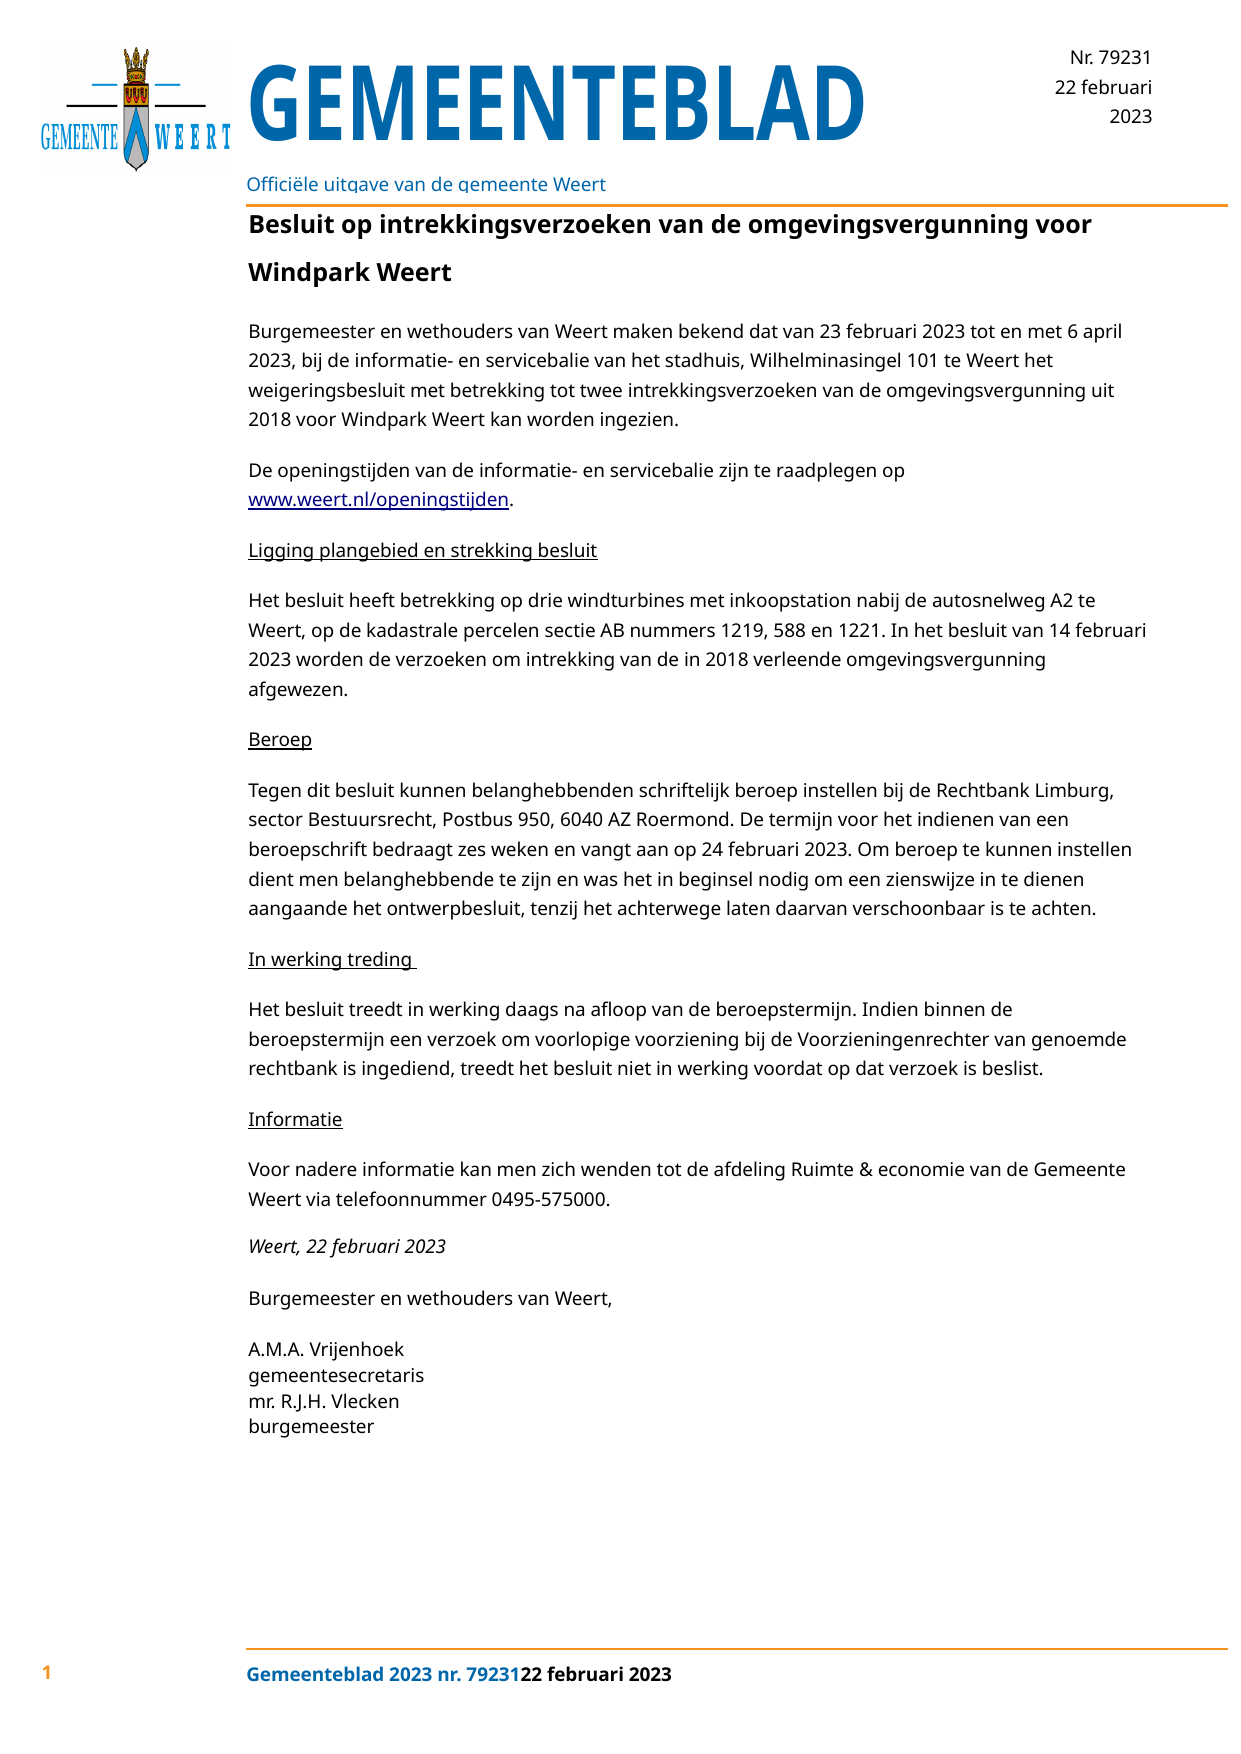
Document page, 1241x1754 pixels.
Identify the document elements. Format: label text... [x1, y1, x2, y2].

text mr. R.J.H. Vlecken [248, 1388, 1152, 1414]
text burgemeester [248, 1414, 1152, 1439]
text Tegen dit besluit kunnen belanghebbenden schriftelijk beroep instellen bij de Rechtbank Limburg, sector Bestuursrecht, Post­bus 950, 6040 AZ Roermond. De termijn voor het indienen van een beroepschrift bedraagt zes weken en vangt aan op 24 februari 2023. Om beroep te kunnen instellen dient men belanghebbende te zijn en was het in beginsel nodig om een zienswijze in te dienen aangaande het ontwerpbesluit, tenzij het achterwege laten daarvan verschoonbaar is te achten. [248, 777, 1152, 921]
text gemeentesecretaris [248, 1362, 1152, 1388]
text Het besluit treedt in werking daags na afloop van de beroepstermijn. Indien binnen de beroepstermijn een verzoek om voorlopige voorziening bij de Voorzieningenrechter van genoemde rechtbank is ingediend, treedt het besluit niet in werking voordat op dat verzoek is beslist. [248, 996, 1152, 1081]
text Besluit op intrekkingsverzoeken van de omgevingsvergunning voor Windpark Weert [248, 207, 1152, 288]
text Voor nadere informatie kan men zich wenden tot de afdeling Ruimte & economie van de Gemeente Weert via telefoonnummer 0495-575000. [248, 1156, 1152, 1212]
text Informatie [248, 1106, 1152, 1132]
text A.M.A. Vrijenhoek [248, 1337, 1152, 1362]
text De openingstijden van de informatie- en servicebalie zijn te raadplegen op www.weert.nl/openingstijden. [248, 457, 1152, 512]
text Burgemeester en wethouders van Weert maken bekend dat van 23 februari 2023 tot en met 6 april 2023, bij de informatie- en servicebalie van het stadhuis, Wilhelminasingel 101 te Weert het weigeringsbesluit met betrekking tot twee intrekkingsverzoeken van de omgevingsvergunning uit 2018 voor Windpark Weert kan worden ingezien. [248, 318, 1152, 432]
text Beroep [248, 727, 1152, 752]
text Ligging plangebied en strekking besluit [248, 537, 1152, 563]
picture [41, 47, 231, 172]
text Burgemeester en wethouders van Weert, [248, 1285, 1152, 1311]
text Het besluit heeft betrekking op drie windturbines met inkoopstation nabij de autosnelweg A2 te Weert, op de kadastrale percelen sectie AB nummers 1219, 588 en 1221. In het besluit van 14 februari 2023 worden de verzoeken om intrekking van de in 2018 verleende omgevingsvergunning afgewezen. [248, 587, 1152, 702]
text Weert, 22 februari 2023 [248, 1234, 1152, 1259]
text In werking treding [248, 946, 1152, 972]
